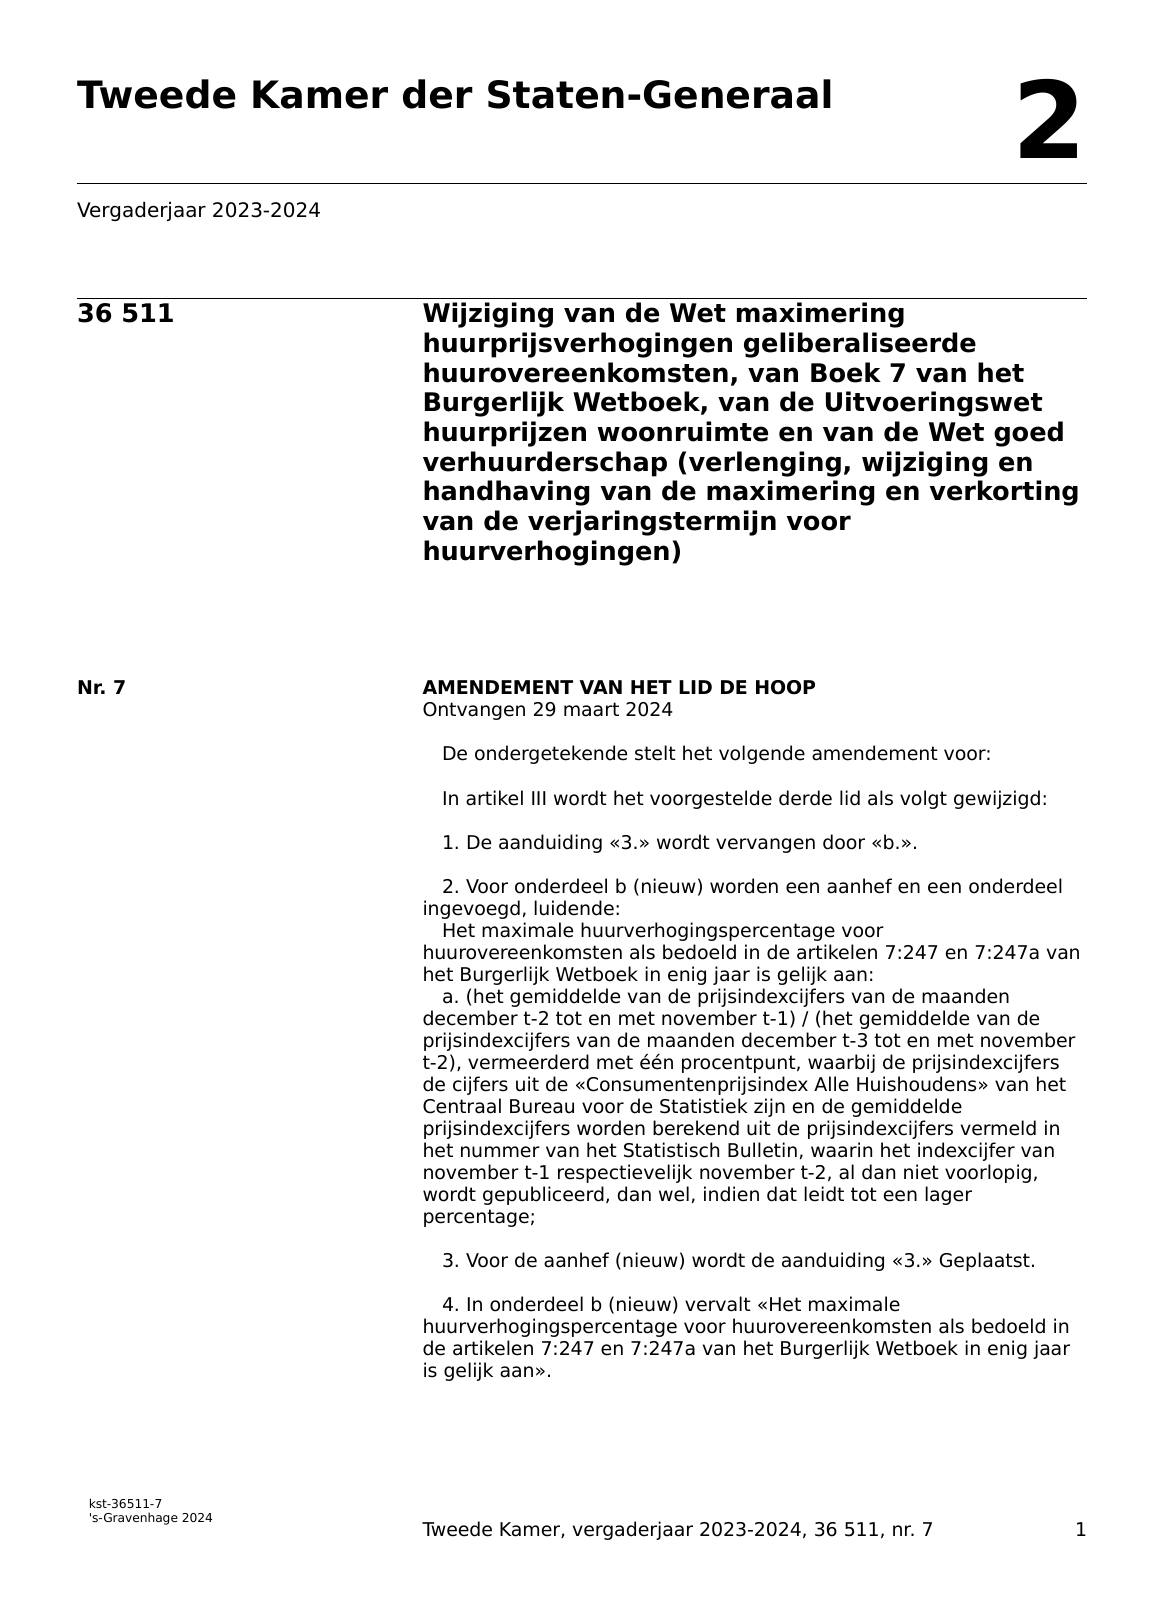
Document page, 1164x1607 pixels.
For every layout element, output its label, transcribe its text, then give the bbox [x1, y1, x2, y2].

text 3. Voor de aanhef (nieuw) wordt de aanduiding «3.» Geplaatst. [422, 1250, 1087, 1272]
table_cell Vergaderjaar 2023-2024 [77, 184, 1087, 298]
text 1. De aanduiding «3.» wordt vervangen door «b.». [422, 832, 1087, 854]
text 's-Gravenhage 2024 [88, 1511, 323, 1525]
text In artikel III wordt het voorgestelde derde lid als volgt gewijzigd: [422, 787, 1087, 809]
subtitle Nr. 7 AMENDEMENT VAN HET LID DE HOOP [77, 677, 1087, 699]
text kst-36511-7 [88, 1497, 323, 1511]
table_header Tweede Kamer der Staten-Generaal [77, 59, 886, 183]
text 2. Voor onderdeel b (nieuw) worden een aanhef en een onderdeel ingevoegd, luidende: [422, 876, 1087, 920]
table_header 2 [886, 59, 1087, 183]
text De ondergetekende stelt het volgende amendement voor: [422, 743, 1087, 765]
text Het maximale huurverhogingspercentage voor huurovereenkomsten als bedoeld in de artikelen 7:247 en 7:247a van het Burgerlijk Wetboek in enig jaar is gelijk aan: [422, 920, 1087, 986]
text 4. In onderdeel b (nieuw) vervalt «Het maximale huurverhogingspercentage voor huurovereenkomsten als bedoeld in de artikelen 7:247 en 7:247a van het Burgerlijk Wetboek in enig jaar is gelijk aan». [422, 1294, 1087, 1382]
text Ontvangen 29 maart 2024 [422, 699, 1087, 721]
text a. (het gemiddelde van de prijsindexcijfers van de maanden december t-2 tot en met november t-1) / (het gemiddelde van de prijsindexcijfers van de maanden december t-3 tot en met november t-2), vermeerderd met één procentpunt, waarbij de prijsindexcijfers de cijfers uit de «Consumentenprijsindex Alle Huishoudens» van het Centraal Bureau voor de Statistiek zijn en de gemiddelde prijsindexcijfers worden berekend uit de prijsindexcijfers vermeld in het nummer van het Statistisch Bulletin, waarin het indexcijfer van november t-1 respectievelijk november t-2, al dan niet voorlopig, wordt gepubliceerd, dan wel, indien dat leidt tot een lager percentage; [422, 986, 1087, 1227]
subtitle 36 511 Wijziging van de Wet maximering huurprijsverhogingen geliberaliseerde huurovereenkomsten, van Boek 7 van het Burgerlijk Wetboek, van de Uitvoeringswet huurprijzen woonruimte en van de Wet goed verhuurderschap (verlenging, wijziging en handhaving van de maximering en verkorting van de verjaringstermijn voor huurverhogingen) [77, 299, 1087, 566]
